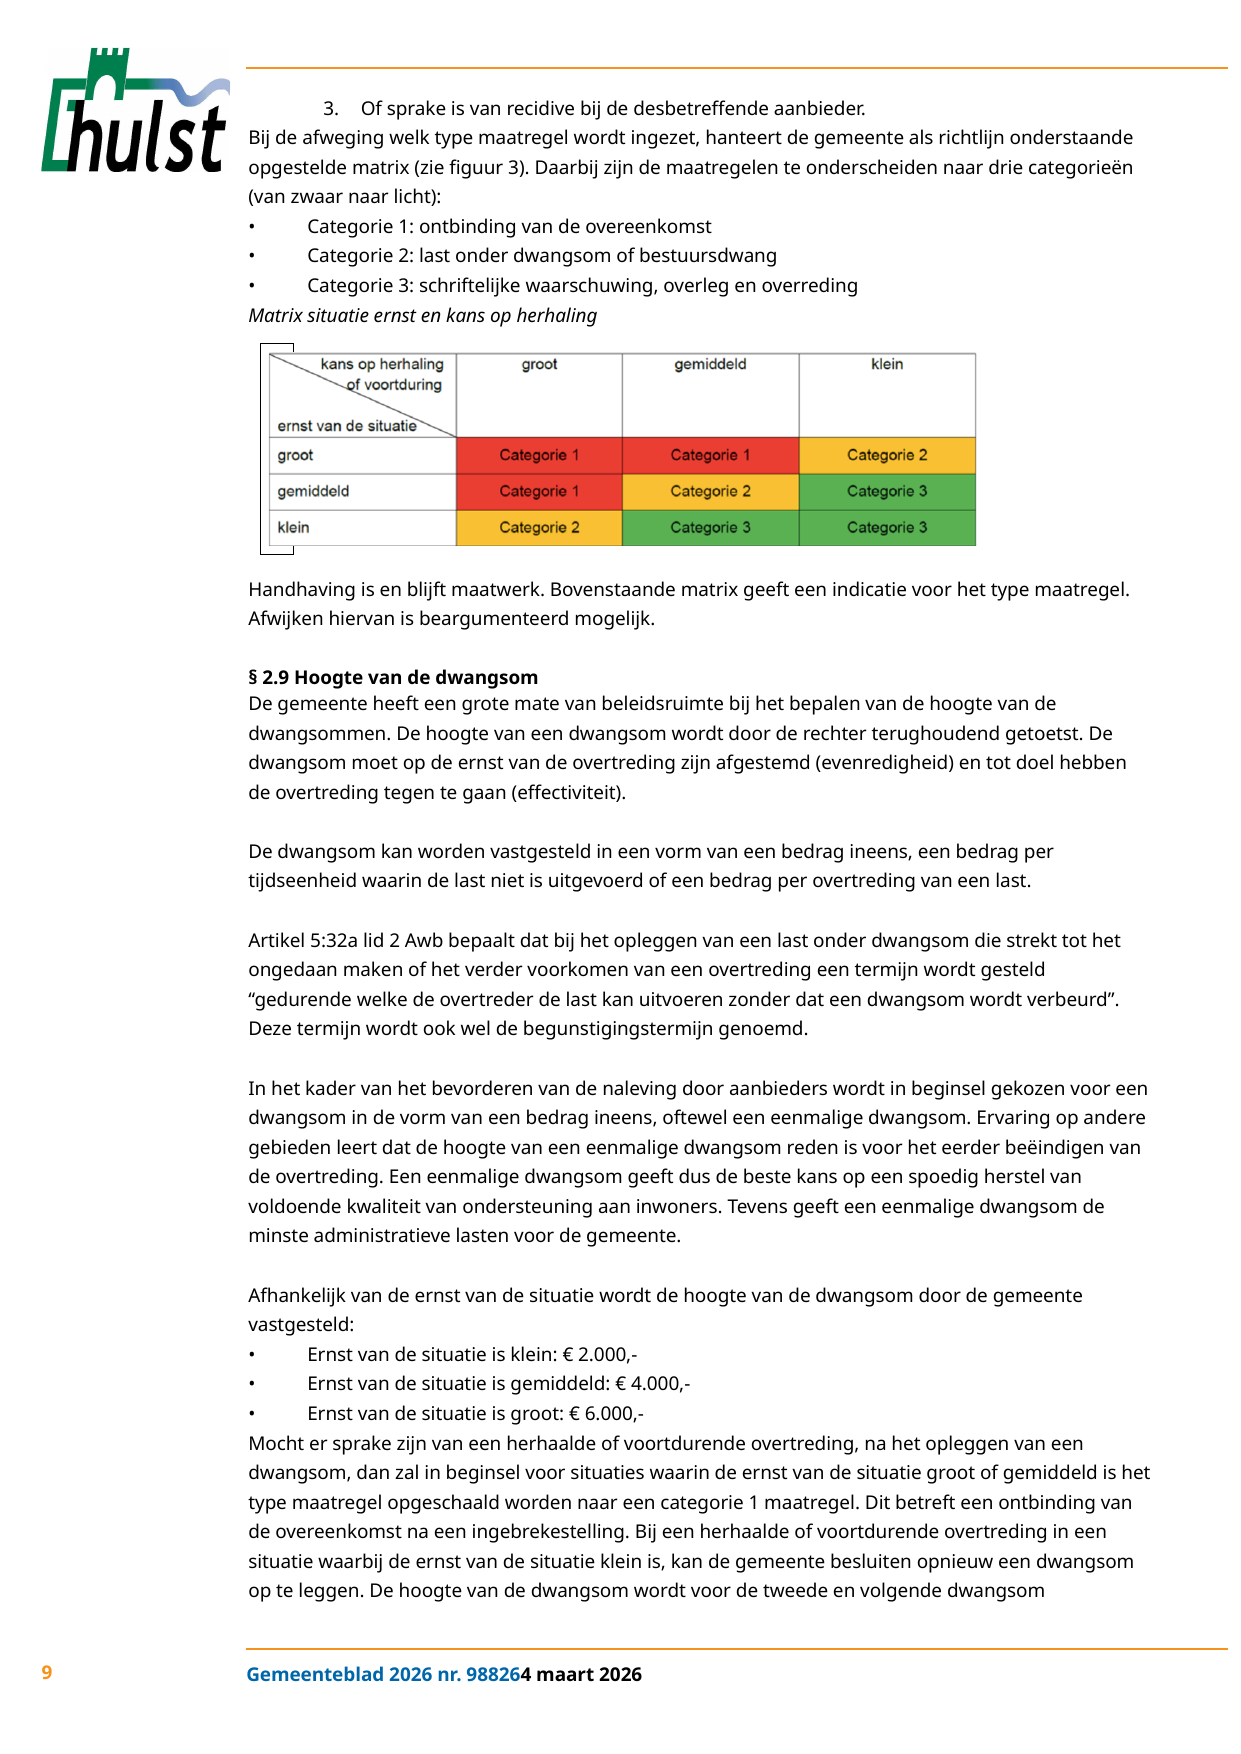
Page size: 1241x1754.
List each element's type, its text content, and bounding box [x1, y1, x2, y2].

list Ernst van de situatie is gemiddeld: € 4.000,- [248, 1371, 1152, 1396]
list Of sprake is van recidive bij de desbetreffende aanbieder. [323, 95, 1152, 121]
text De dwangsom kan worden vastgesteld in een vorm van een bedrag ineens, een bedrag per tijdseenheid waarin de last niet is uitgevoerd of een bedrag per overtreding van een last. [248, 838, 1152, 893]
text De gemeente heeft een grote mate van beleidsruimte bij het bepalen van de hoogte van de dwangsommen. De hoogte van een dwangsom wordt door de rechter terughoudend getoetst. De dwangsom moet op de ernst van de overtreding zijn afgestemd (evenredigheid) en tot doel hebben de overtreding tegen te gaan (effectiviteit). [248, 690, 1152, 805]
text In het kader van het bevorderen van de naleving door aanbieders wordt in beginsel gekozen voor een dwangsom in de vorm van een bedrag ineens, oftewel een eenmalige dwangsom. Ervaring op andere gebieden leert dat de hoogte van een eenmalige dwangsom reden is voor het eerder beëindigen van de overtreding. Een eenmalige dwangsom geeft dus de beste kans op een spoedig herstel van voldoende kwaliteit van ondersteuning aan inwoners. Tevens geeft een eenmalige dwangsom de minste administratieve lasten voor de gemeente. [248, 1075, 1152, 1248]
text Handhaving is en blijft maatwerk. Bovenstaande matrix geeft een indicatie voor het type maatregel. Afwijken hiervan is beargumenteerd mogelijk. [248, 576, 1152, 631]
text Bij de afweging welk type maatregel wordt ingezet, hanteert de gemeente als richtlijn onderstaande opgestelde matrix (zie figuur 3). Daarbij zijn de maatregelen te onderscheiden naar drie categorieën (van zwaar naar licht): [248, 124, 1152, 209]
list Ernst van de situatie is klein: € 2.000,- [248, 1341, 1152, 1367]
text Artikel 5:32a lid 2 Awb bepaalt dat bij het opleggen van een last onder dwangsom die strekt tot het ongedaan maken of het verder voorkomen van een overtreding een termijn wordt gesteld “gedurende welke de overtreder de last kan uitvoeren zonder dat een dwangsom wordt verbeurd”. Deze termijn wordt ook wel de begunstigingstermijn genoemd. [248, 927, 1152, 1041]
text Matrix situatie ernst en kans op herhaling [248, 302, 1152, 328]
text Afhankelijk van de ernst van de situatie wordt de hoogte van de dwangsom door de gemeente vastgesteld: [248, 1282, 1152, 1337]
text § 2.9 Hoogte van de dwangsom [248, 664, 1152, 690]
picture [41, 47, 231, 172]
picture [268, 352, 978, 546]
list Categorie 1: ontbinding van de overeenkomst [248, 213, 1152, 239]
list Ernst van de situatie is groot: € 6.000,- [248, 1400, 1152, 1426]
list Categorie 2: last onder dwangsom of bestuursdwang [248, 243, 1152, 268]
list Categorie 3: schriftelijke waarschuwing, overleg en overreding [248, 272, 1152, 298]
text Mocht er sprake zijn van een herhaalde of voortdurende overtreding, na het opleggen van een dwangsom, dan zal in beginsel voor situaties waarin de ernst van de situatie groot of gemiddeld is het type maatregel opgeschaald worden naar een categorie 1 maatregel. Dit betreft een ontbinding van de overeenkomst na een ingebrekestelling. Bij een herhaalde of voortdurende overtreding in een situatie waarbij de ernst van de situatie klein is, kan de gemeente besluiten opnieuw een dwangsom op te leggen. De hoogte van de dwangsom wordt voor de tweede en volgende dwangsom [248, 1430, 1152, 1603]
